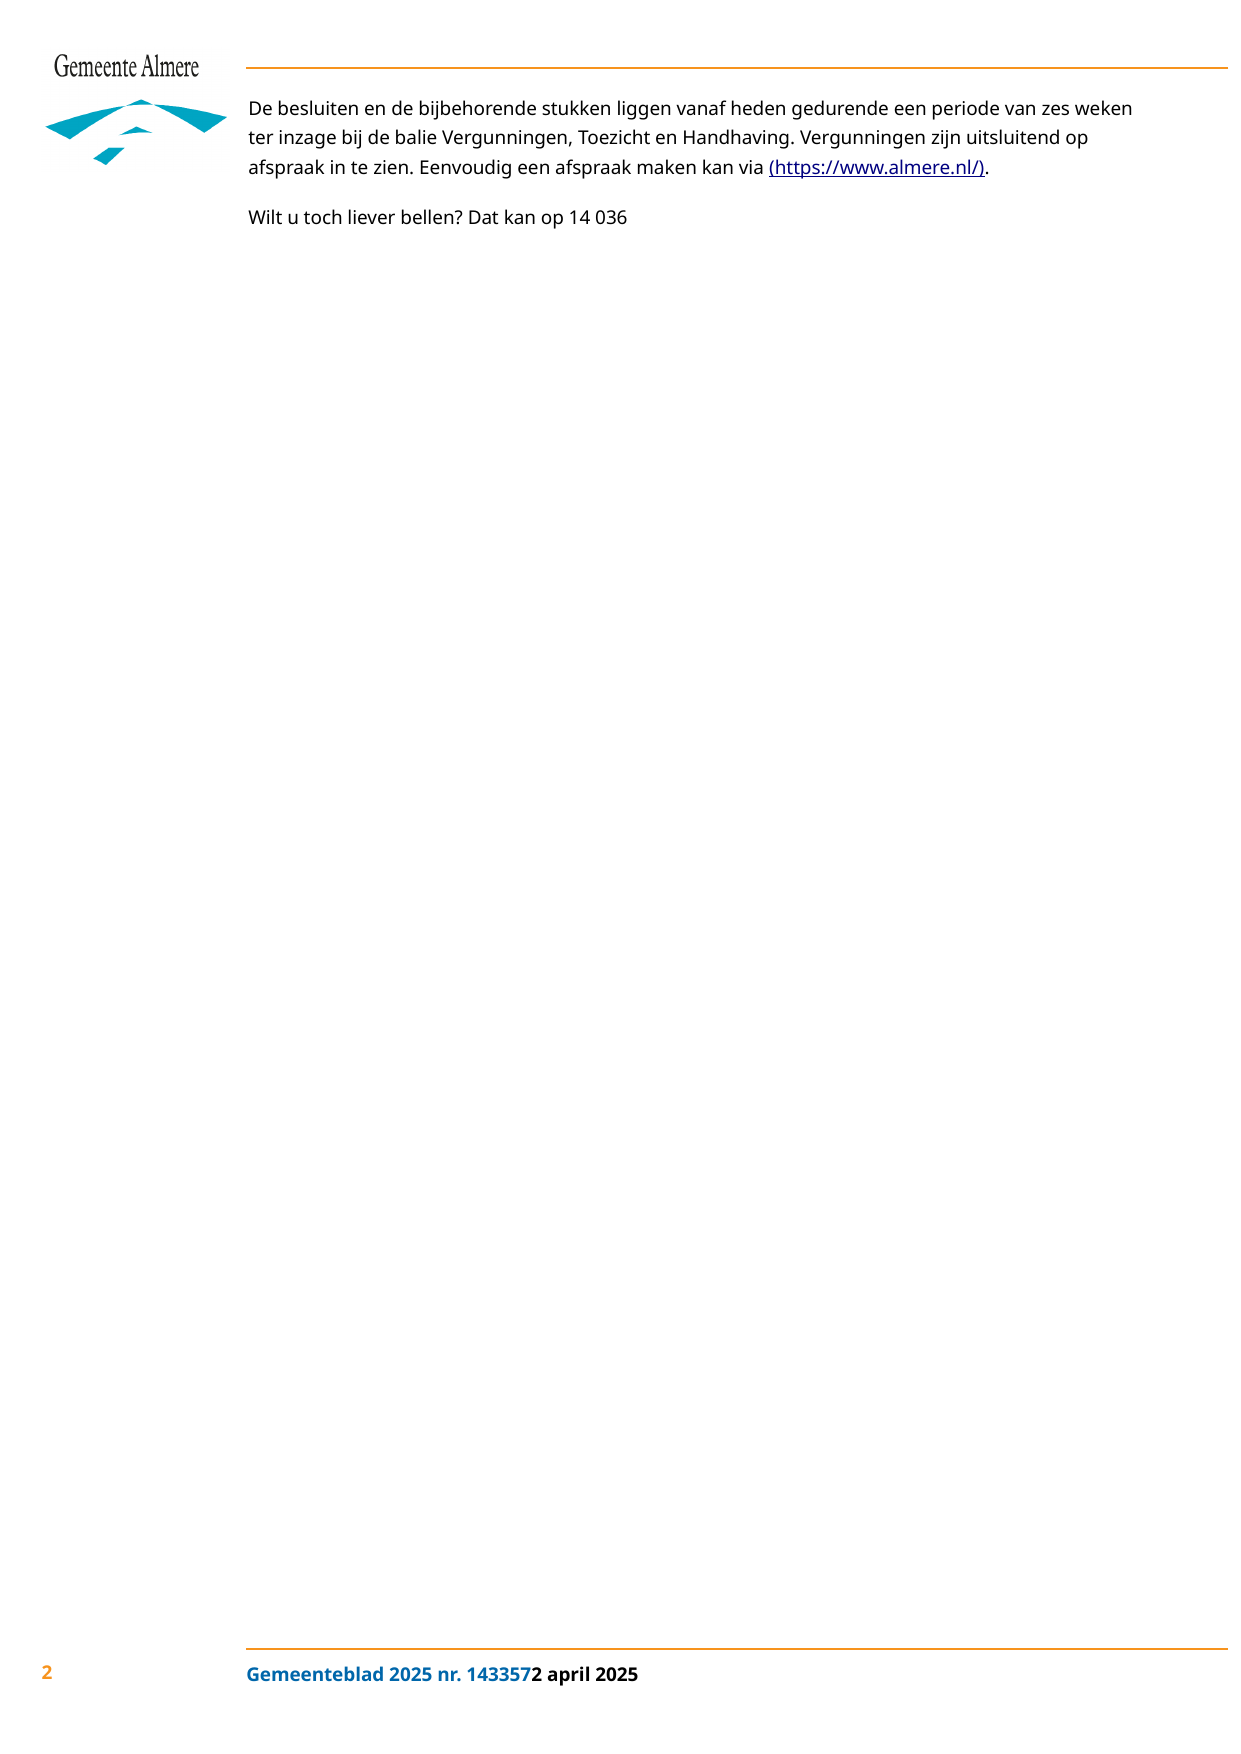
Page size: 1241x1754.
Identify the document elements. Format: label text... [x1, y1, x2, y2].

text Wilt u toch liever bellen? Dat kan op 14 036 [248, 204, 1152, 230]
picture [41, 47, 231, 172]
text De besluiten en de bijbehorende stukken liggen vanaf heden gedurende een periode van zes weken ter inzage bij de balie Vergunningen, Toezicht en Handhaving. Vergunningen zijn uitsluitend op afspraak in te zien. Eenvoudig een afspraak maken kan via (https://www.almere.nl/). [248, 95, 1152, 180]
